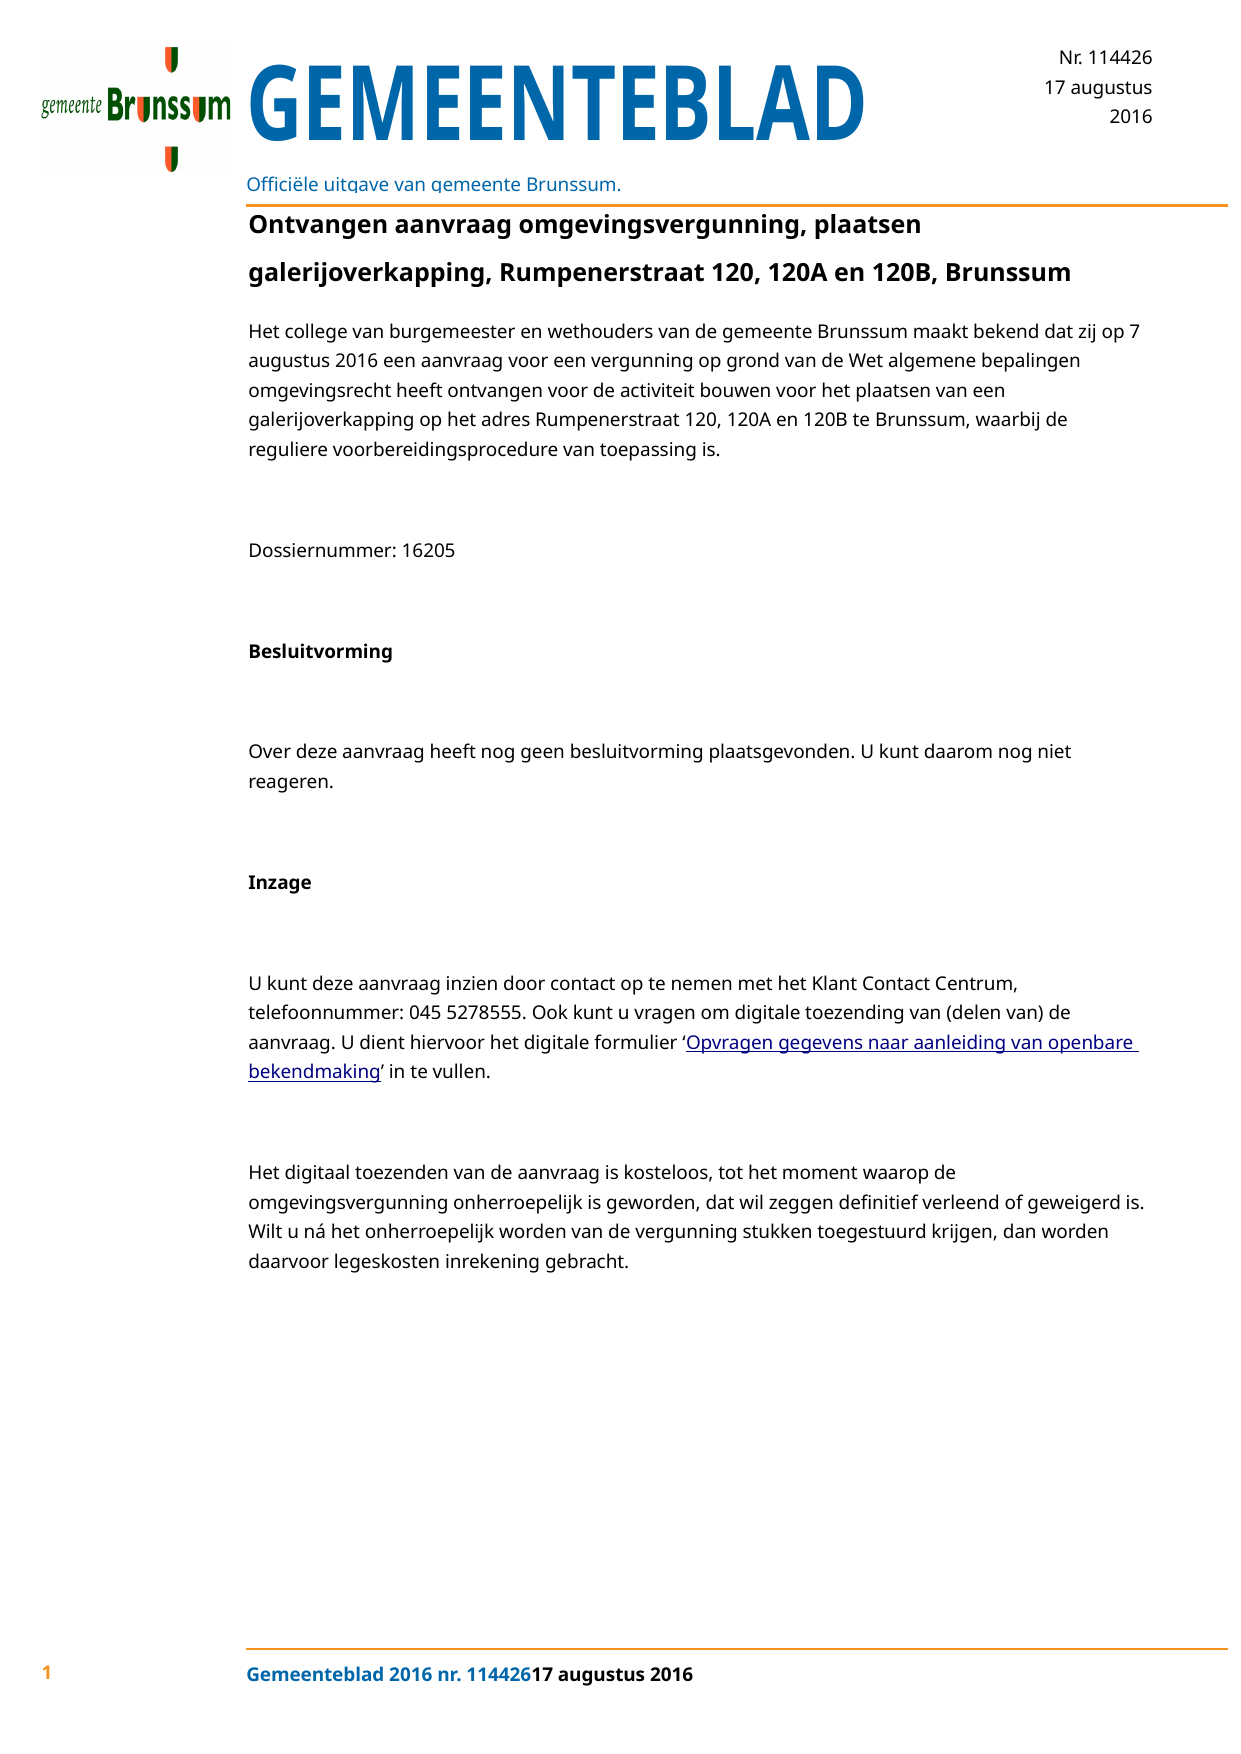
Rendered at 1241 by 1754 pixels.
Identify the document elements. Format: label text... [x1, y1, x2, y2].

picture [41, 47, 231, 172]
text Over deze aanvraag heeft nog geen besluitvorming plaatsgevonden. U kunt daarom nog niet reageren. [248, 739, 1152, 794]
text Het digitaal toezenden van de aanvraag is kosteloos, tot het moment waarop de omgevingsvergunning onherroepelijk is geworden, dat wil zeggen definitief verleend of geweigerd is. Wilt u ná het onherroepelijk worden van de vergunning stukken toegestuurd krijgen, dan worden daarvoor legeskosten inrekening gebracht. [248, 1159, 1152, 1274]
text Het college van burgemeester en wethouders van de gemeente Brunssum maakt bekend dat zij op 7 augustus 2016 een aanvraag voor een vergunning op grond van de Wet algemene bepalingen omgevingsrecht heeft ontvangen voor de activiteit bouwen voor het plaatsen van een galerijoverkapping op het adres Rumpenerstraat 120, 120A en 120B te Brunssum, waarbij de reguliere voorbereidingsprocedure van toepassing is. [248, 318, 1152, 462]
text Dossiernummer: 16205 [248, 537, 1152, 563]
text Besluitvorming [248, 638, 1152, 664]
text Ontvangen aanvraag omgevingsvergunning, plaatsen galerijoverkapping, Rumpenerstraat 120, 120A en 120B, Brunssum [248, 207, 1152, 288]
text Inzage [248, 869, 1152, 895]
text U kunt deze aanvraag inzien door contact op te nemen met het Klant Contact Centrum, telefoonnummer: 045 5278555. Ook kunt u vragen om digitale toezending van (delen van) de aanvraag. U dient hiervoor het digitale formulier ‘Opvragen gegevens naar aanleiding van openbare bekendmaking’ in te vullen. [248, 970, 1152, 1084]
